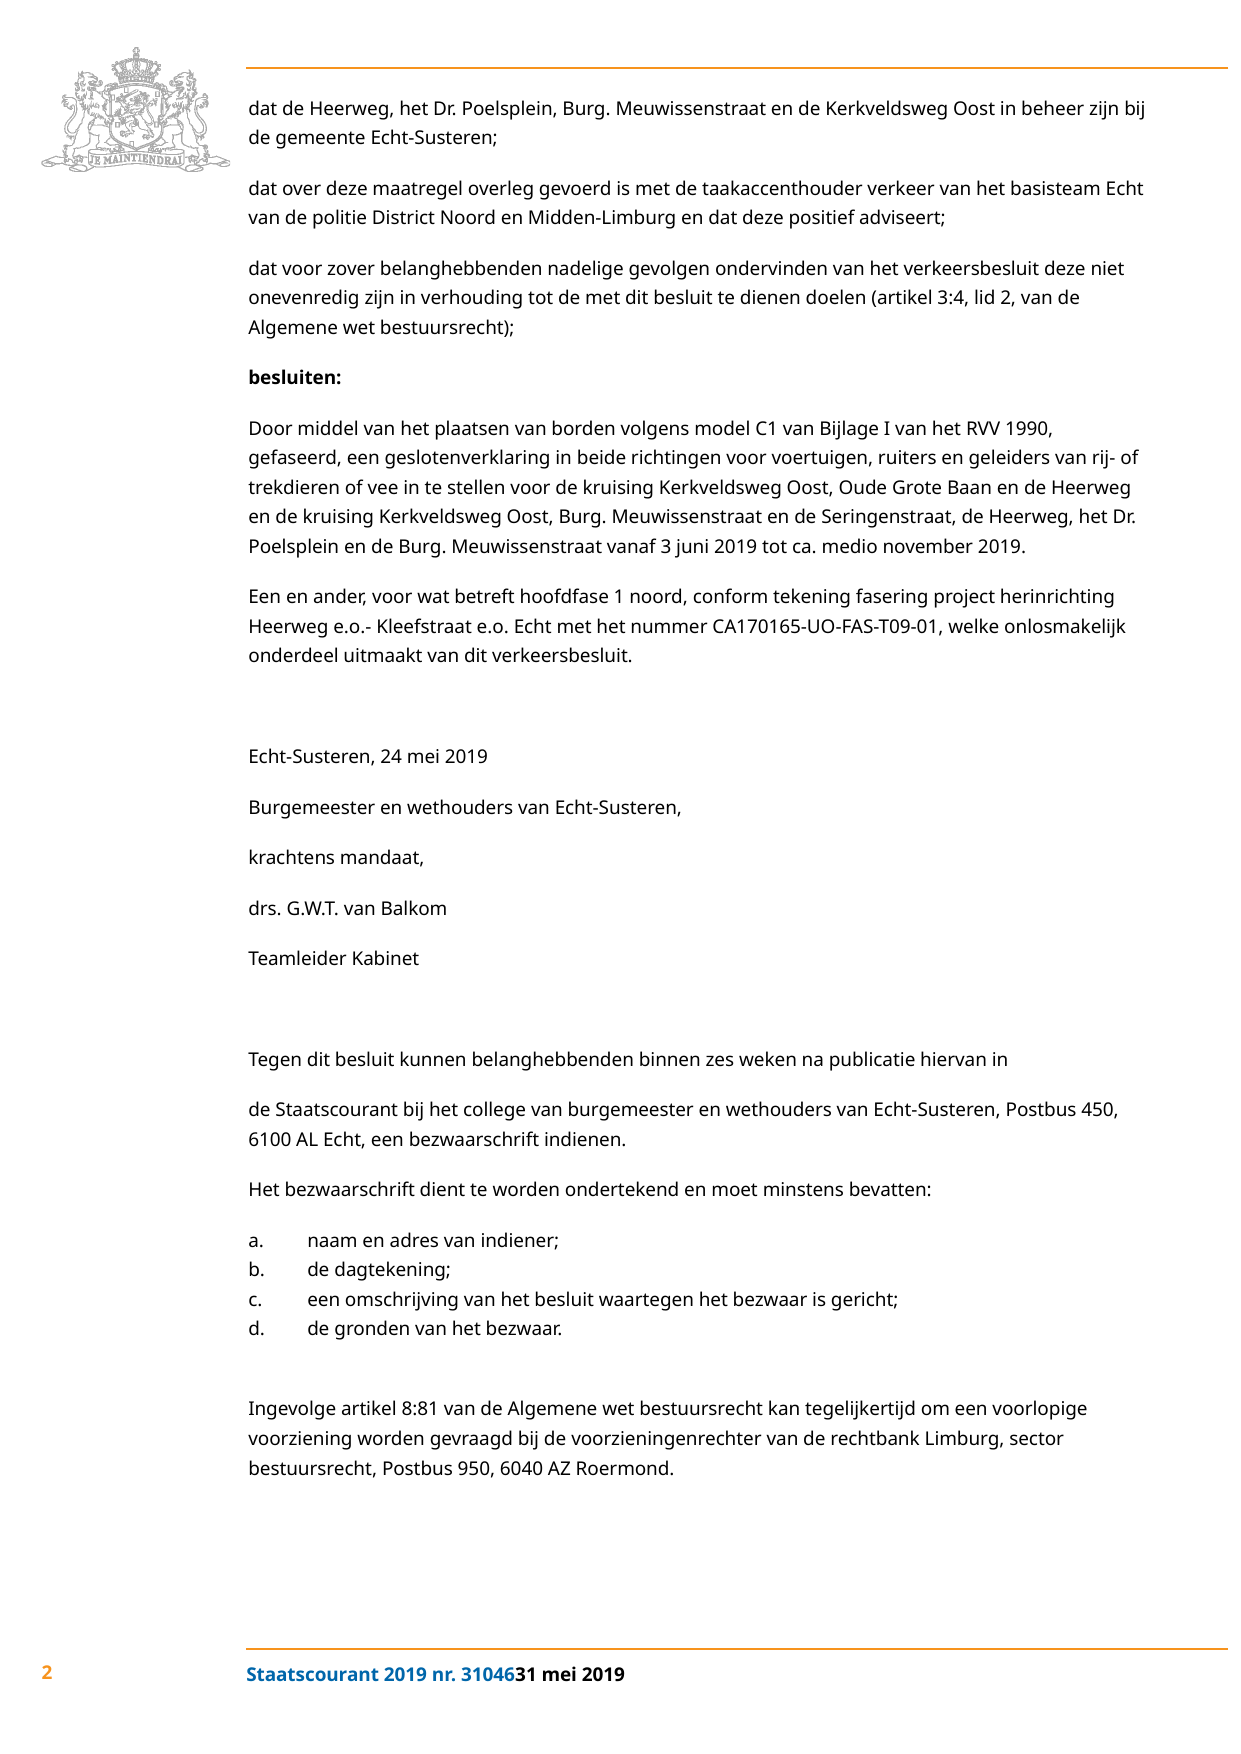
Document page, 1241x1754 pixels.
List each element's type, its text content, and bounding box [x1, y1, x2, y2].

text dat de Heerweg, het Dr. Poelsplein, Burg. Meuwissenstraat en de Kerkveldsweg Oost in beheer zijn bij de gemeente Echt-Susteren; [248, 95, 1152, 150]
picture [41, 47, 231, 172]
text dat over deze maatregel overleg gevoerd is met de taakaccenthouder verkeer van het basisteam Echt van de politie District Noord en Midden-Limburg en dat deze positief adviseert; [248, 175, 1152, 230]
text Teamleider Kabinet [248, 945, 1152, 971]
text Tegen dit besluit kunnen belanghebbenden binnen zes weken na publicatie hiervan in [248, 1046, 1152, 1072]
text besluiten: [248, 364, 1152, 390]
text de Staatscourant bij het college van burgemeester en wethouders van Echt-Susteren, Postbus 450, 6100 AL Echt, een bezwaarschrift indienen. [248, 1096, 1152, 1152]
list een omschrijving van het besluit waartegen het bezwaar is gericht; [248, 1286, 1152, 1312]
list de dagtekening; [248, 1256, 1152, 1282]
text Door middel van het plaatsen van borden volgens model C1 van Bijlage I van het RVV 1990, gefaseerd, een geslotenverklaring in beide richtingen voor voertuigen, ruiters en geleiders van rij- of trekdieren of vee in te stellen voor de kruising Kerkveldsweg Oost, Oude Grote Baan en de Heerweg en de kruising Kerkveldsweg Oost, Burg. Meuwissenstraat en de Seringenstraat, de Heerweg, het Dr. Poelsplein en de Burg. Meuwissenstraat vanaf 3 juni 2019 tot ca. medio november 2019. [248, 415, 1152, 559]
text Burgemeester en wethouders van Echt-Susteren, [248, 794, 1152, 820]
list naam en adres van indiener; [248, 1227, 1152, 1253]
text Een en ander, voor wat betreft hoofdfase 1 noord, conform tekening fasering project herinrichting Heerweg e.o.- Kleefstraat e.o. Echt met het nummer CA170165-UO-FAS-T09-01, welke onlosmakelijk onderdeel uitmaakt van dit verkeersbesluit. [248, 583, 1152, 668]
text Ingevolge artikel 8:81 van de Algemene wet bestuursrecht kan tegelijkertijd om een voorlopige voorziening worden gevraagd bij de voorzieningenrechter van de rechtbank Limburg, sector bestuursrecht, Postbus 950, 6040 AZ Roermond. [248, 1396, 1152, 1481]
text dat voor zover belanghebbenden nadelige gevolgen ondervinden van het verkeersbesluit deze niet onevenredig zijn in verhouding tot de met dit besluit te dienen doelen (artikel 3:4, lid 2, van de Algemene wet bestuursrecht); [248, 255, 1152, 340]
text Echt-Susteren, 24 mei 2019 [248, 743, 1152, 769]
text drs. G.W.T. van Balkom [248, 895, 1152, 921]
text krachtens mandaat, [248, 844, 1152, 870]
list de gronden van het bezwaar. [248, 1316, 1152, 1341]
text Het bezwaarschrift dient te worden ondertekend en moet minstens bevatten: [248, 1176, 1152, 1202]
